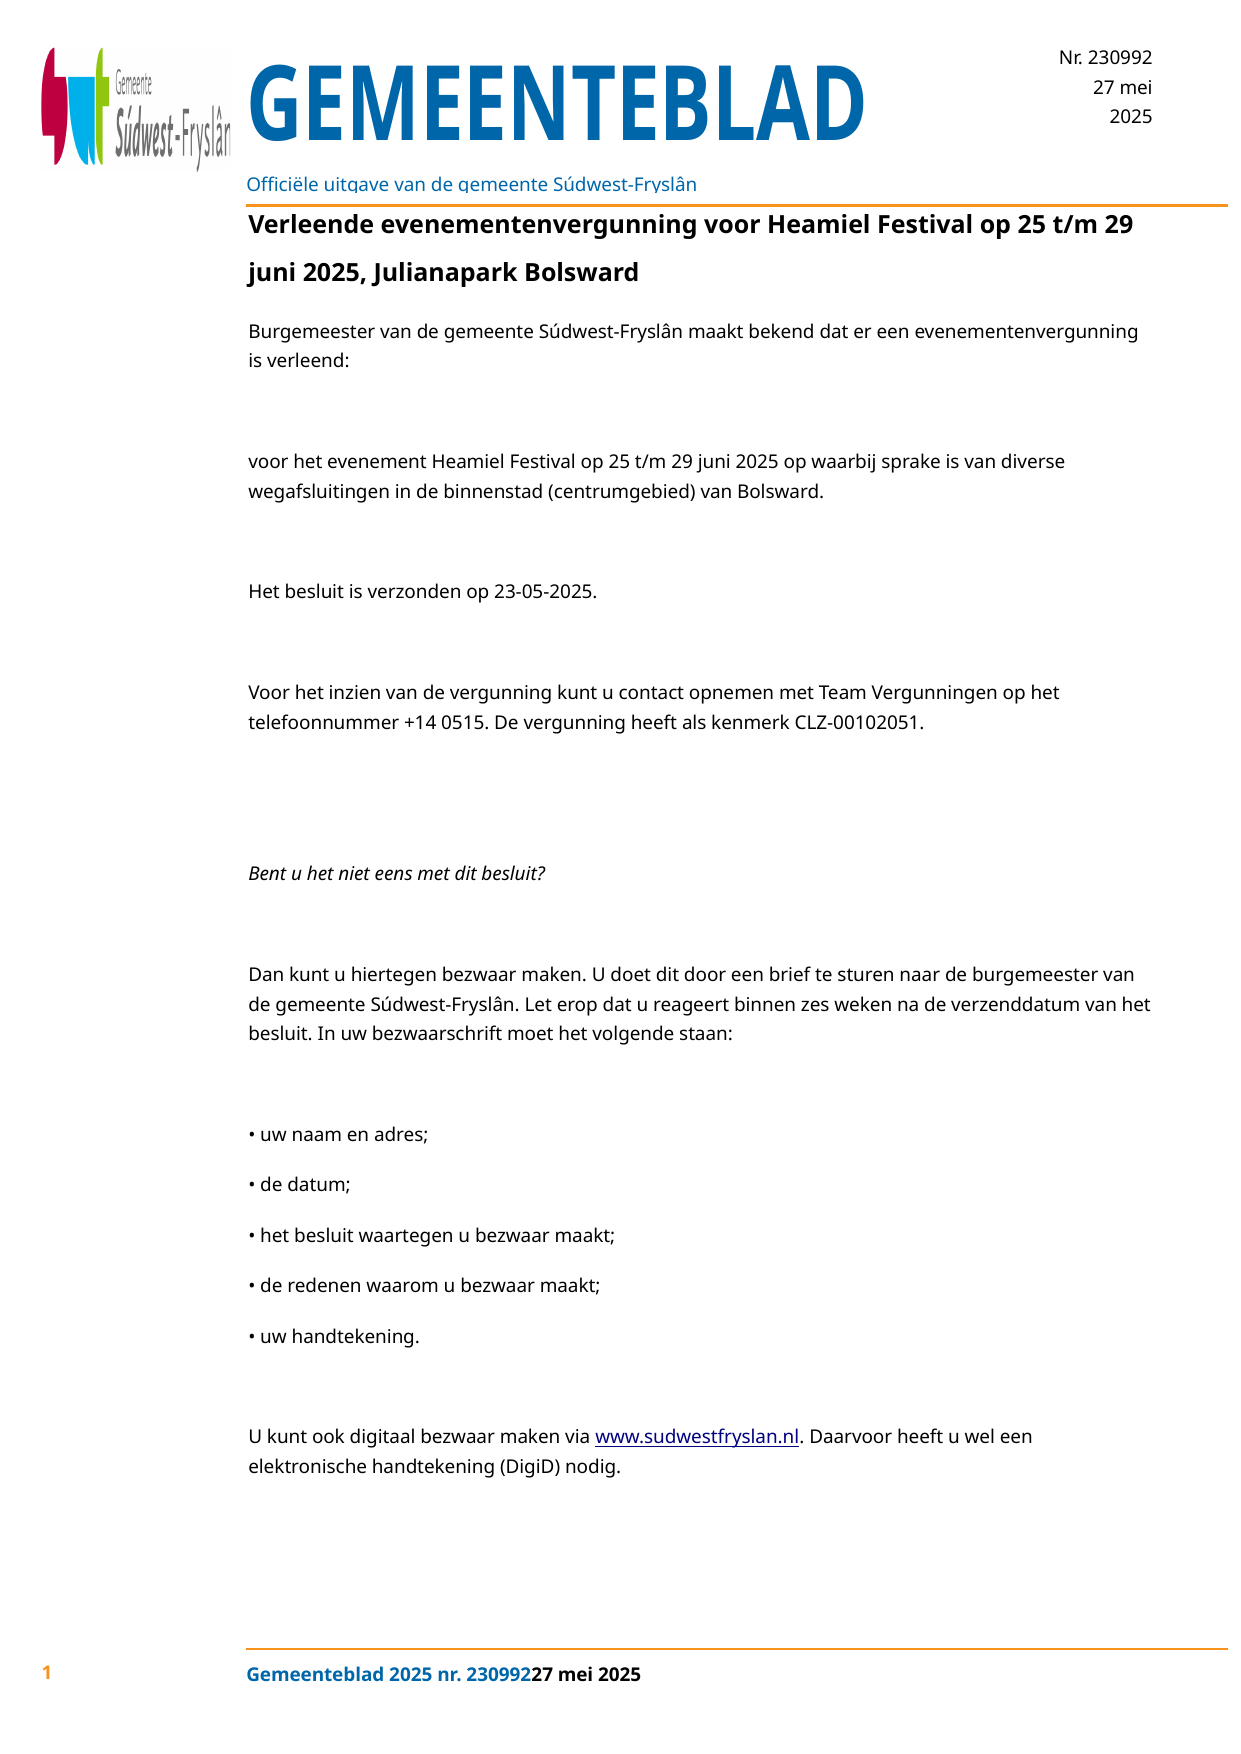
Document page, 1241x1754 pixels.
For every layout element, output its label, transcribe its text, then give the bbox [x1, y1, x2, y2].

text • de redenen waarom u bezwaar maakt; [248, 1272, 1152, 1298]
text voor het evenement Heamiel Festival op 25 t/m 29 juni 2025 op waarbij sprake is van diverse wegafsluitingen in de binnenstad (centrumgebied) van Bolsward. [248, 448, 1152, 504]
text • uw naam en adres; [248, 1121, 1152, 1147]
text Verleende evenementenvergunning voor Heamiel Festival op 25 t/m 29 juni 2025, Julianapark Bolsward [248, 207, 1152, 288]
text • het besluit waartegen u bezwaar maakt; [248, 1222, 1152, 1248]
text U kunt ook digitaal bezwaar maken via www.sudwestfryslan.nl. Daarvoor heeft u wel een elektronische handtekening (DigiD) nodig. [248, 1424, 1152, 1479]
text Voor het inzien van de vergunning kunt u contact opnemen met Team Vergunningen op het telefoonnummer +14 0515. De vergunning heeft als kenmerk CLZ-00102051. [248, 679, 1152, 735]
text Dan kunt u hiertegen bezwaar maken. U doet dit door een brief te sturen naar de burgemeester van de gemeente Súdwest-Fryslân. Let erop dat u reageert binnen zes weken na de verzenddatum van het besluit. In uw bezwaarschrift moet het volgende staan: [248, 961, 1152, 1046]
text • uw handtekening. [248, 1323, 1152, 1349]
text Burgemeester van de gemeente Súdwest-Fryslân maakt bekend dat er een evenementenvergunning is verleend: [248, 318, 1152, 373]
text • de datum; [248, 1172, 1152, 1197]
picture [41, 47, 231, 172]
text Bent u het niet eens met dit besluit? [248, 860, 1152, 886]
text Het besluit is verzonden op 23-05-2025. [248, 579, 1152, 604]
